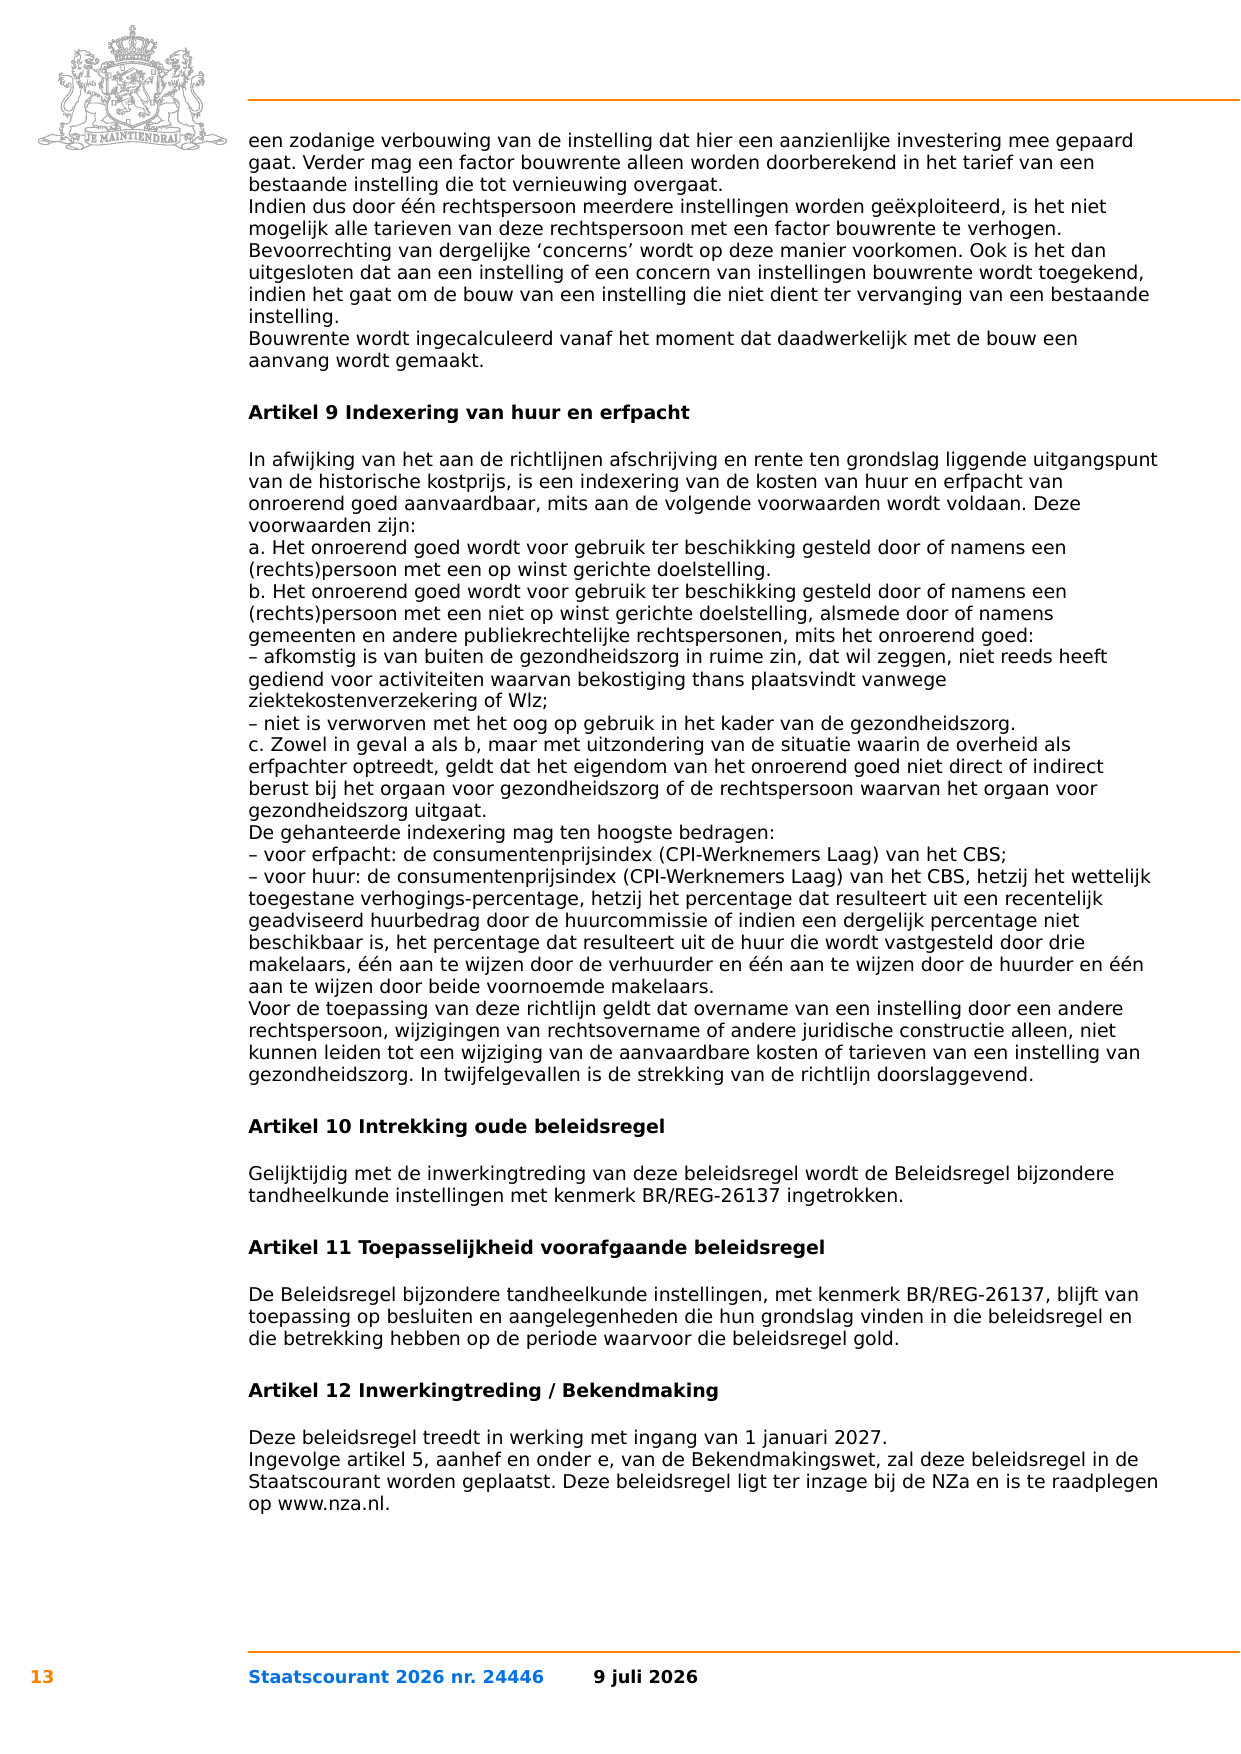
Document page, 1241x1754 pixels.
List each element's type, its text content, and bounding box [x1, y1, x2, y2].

text – voor erfpacht: de consumentenprijsindex (CPI-Werknemers Laag) van het CBS; [248, 844, 1163, 866]
text – voor huur: de consumentenprijsindex (CPI-Werknemers Laag) van het CBS, hetzij het wettelijk toegestane verhogings-percentage, hetzij het percentage dat resulteert uit een recentelijk geadviseerd huurbedrag door de huurcommissie of indien een dergelijk percentage niet beschikbaar is, het percentage dat resulteert uit de huur die wordt vastgesteld door drie makelaars, één aan te wijzen door de verhuurder en één aan te wijzen door de huurder en één aan te wijzen door beide voornoemde makelaars. [248, 866, 1163, 998]
text Indien dus door één rechtspersoon meerdere instellingen worden geëxploiteerd, is het niet mogelijk alle tarieven van deze rechtspersoon met een factor bouwrente te verhogen. Bevoorrechting van dergelijke ‘concerns’ wordt op deze manier voorkomen. Ook is het dan uitgesloten dat aan een instelling of een concern van instellingen bouwrente wordt toegekend, indien het gaat om de bouw van een instelling die niet dient ter vervanging van een bestaande instelling. [248, 196, 1163, 328]
text De gehanteerde indexering mag ten hoogste bedragen: [248, 822, 1163, 844]
text a. Het onroerend goed wordt voor gebruik ter beschikking gesteld door of namens een (rechts)persoon met een op winst gerichte doelstelling. [248, 537, 1163, 581]
text Ingevolge artikel 5, aanhef en onder e, van de Bekendmakingswet, zal deze beleidsregel in de Staatscourant worden geplaatst. Deze beleidsregel ligt ter inzage bij de NZa en is te raadplegen op www.nza.nl. [248, 1449, 1163, 1515]
text c. Zowel in geval a als b, maar met uitzondering van de situatie waarin de overheid als erfpachter optreedt, geldt dat het eigendom van het onroerend goed niet direct of indirect berust bij het orgaan voor gezondheidszorg of de rechtspersoon waarvan het orgaan voor gezondheidszorg uitgaat. [248, 734, 1163, 822]
text Deze beleidsregel treedt in werking met ingang van 1 januari 2027. [248, 1427, 1163, 1449]
text Gelijktijdig met de inwerkingtreding van deze beleidsregel wordt de Beleidsregel bijzondere tandheelkunde instellingen met kenmerk BR/REG-26137 ingetrokken. [248, 1163, 1163, 1207]
text De Beleidsregel bijzondere tandheelkunde instellingen, met kenmerk BR/REG-26137, blijft van toepassing op besluiten en aangelegenheden die hun grondslag vinden in die beleidsregel en die betrekking hebben op de periode waarvoor die beleidsregel gold. [248, 1284, 1163, 1350]
subtitle Artikel 11 Toepasselijkheid voorafgaande beleidsregel [248, 1237, 1163, 1259]
text – afkomstig is van buiten de gezondheidszorg in ruime zin, dat wil zeggen, niet reeds heeft gediend voor activiteiten waarvan bekostiging thans plaatsvindt vanwege ziektekostenverzekering of Wlz; [248, 646, 1163, 712]
subtitle Artikel 9 Indexering van huur en erfpacht [248, 402, 1163, 424]
picture [38, 25, 227, 150]
text een zodanige verbouwing van de instelling dat hier een aanzienlijke investering mee gepaard gaat. Verder mag een factor bouwrente alleen worden doorberekend in het tarief van een bestaande instelling die tot vernieuwing overgaat. [248, 130, 1163, 196]
text b. Het onroerend goed wordt voor gebruik ter beschikking gesteld door of namens een (rechts)persoon met een niet op winst gerichte doelstelling, alsmede door of namens gemeenten en andere publiekrechtelijke rechtspersonen, mits het onroerend goed: [248, 581, 1163, 646]
text – niet is verworven met het oog op gebruik in het kader van de gezondheidszorg. [248, 712, 1163, 734]
text Bouwrente wordt ingecalculeerd vanaf het moment dat daadwerkelijk met de bouw een aanvang wordt gemaakt. [248, 328, 1163, 372]
subtitle Artikel 10 Intrekking oude beleidsregel [248, 1116, 1163, 1138]
text In afwijking van het aan de richtlijnen afschrijving en rente ten grondslag liggende uitgangspunt van de historische kostprijs, is een indexering van de kosten van huur en erfpacht van onroerend goed aanvaardbaar, mits aan de volgende voorwaarden wordt voldaan. Deze voorwaarden zijn: [248, 449, 1163, 537]
text Voor de toepassing van deze richtlijn geldt dat overname van een instelling door een andere rechtspersoon, wijzigingen van rechtsovername of andere juridische constructie alleen, niet kunnen leiden tot een wijziging van de aanvaardbare kosten of tarieven van een instelling van gezondheidszorg. In twijfelgevallen is de strekking van de richtlijn doorslaggevend. [248, 998, 1163, 1086]
subtitle Artikel 12 Inwerkingtreding / Bekendmaking [248, 1380, 1163, 1402]
